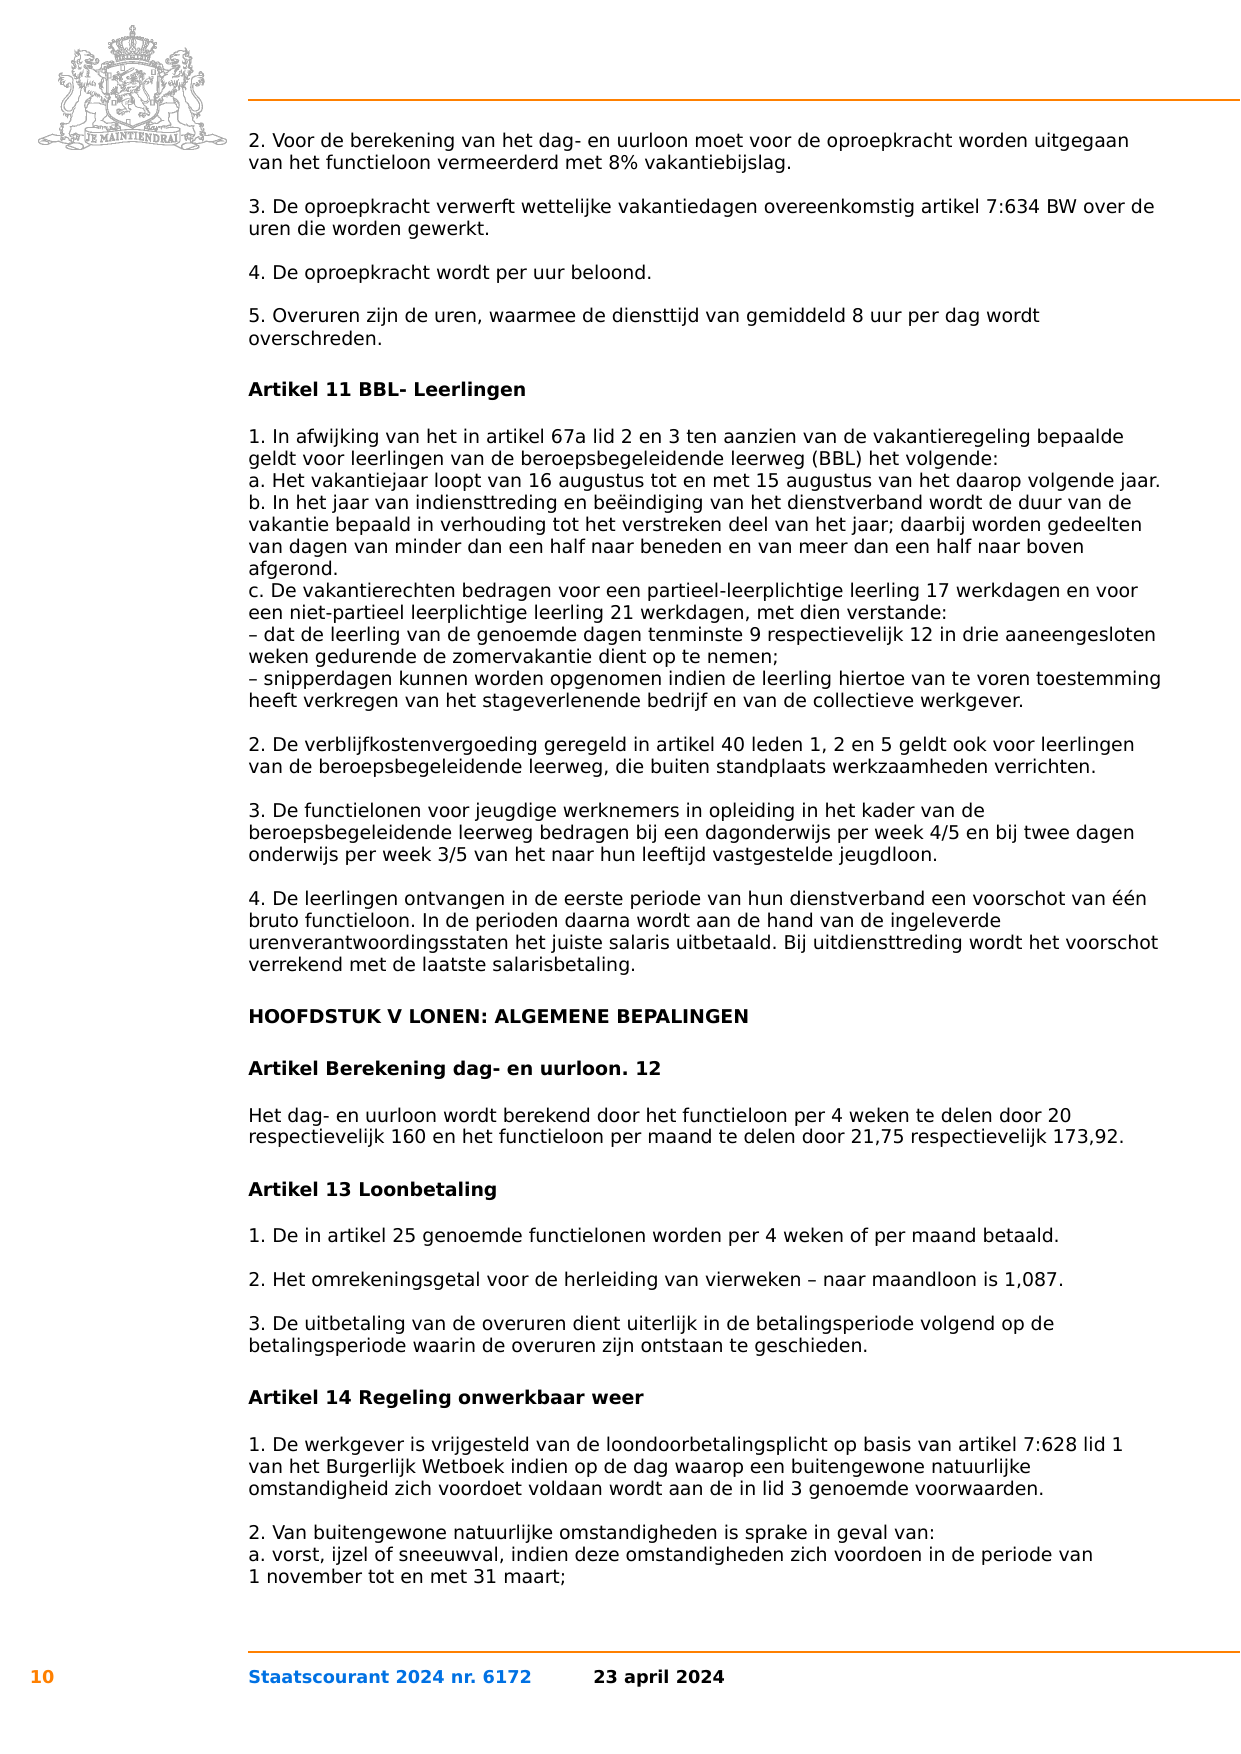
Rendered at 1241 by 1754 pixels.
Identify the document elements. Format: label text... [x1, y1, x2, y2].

text 3. De functielonen voor jeugdige werknemers in opleiding in het kader van de beroepsbegeleidende leerweg bedragen bij een dagonderwijs per week 4/5 en bij twee dagen onderwijs per week 3/5 van het naar hun leeftijd vastgestelde jeugdloon. [248, 800, 1163, 866]
text 2. De verblijfkostenvergoeding geregeld in artikel 40 leden 1, 2 en 5 geldt ook voor leerlingen van de beroepsbegeleidende leerweg, die buiten standplaats werkzaamheden verrichten. [248, 734, 1163, 778]
text 4. De leerlingen ontvangen in de eerste periode van hun dienstverband een voorschot van één bruto functieloon. In de perioden daarna wordt aan de hand van de ingeleverde urenverantwoordingsstaten het juiste salaris uitbetaald. Bij uitdiensttreding wordt het voorschot verrekend met de laatste salarisbetaling. [248, 888, 1163, 976]
subtitle Artikel 14 Regeling onwerkbaar weer [248, 1387, 1163, 1409]
subtitle Artikel Berekening dag‑ en uurloon. 12 [248, 1057, 1163, 1079]
text a. vorst, ijzel of sneeuwval, indien deze omstandigheden zich voordoen in de periode van 1 november tot en met 31 maart; [248, 1544, 1163, 1588]
picture [38, 25, 227, 150]
text b. In het jaar van indiensttreding en beëindiging van het dienstverband wordt de duur van de vakantie bepaald in verhouding tot het verstreken deel van het jaar; daarbij worden gedeelten van dagen van minder dan een half naar beneden en van meer dan een half naar boven afgerond. [248, 492, 1163, 580]
text 1. De werkgever is vrijgesteld van de loondoorbetalingsplicht op basis van artikel 7:628 lid 1 van het Burgerlijk Wetboek indien op de dag waarop een buitengewone natuurlijke omstandigheid zich voordoet voldaan wordt aan de in lid 3 genoemde voorwaarden. [248, 1434, 1163, 1500]
text 3. De oproepkracht verwerft wettelijke vakantiedagen overeenkomstig artikel 7:634 BW over de uren die worden gewerkt. [248, 196, 1163, 240]
subtitle Artikel 11 BBL- Leerlingen [248, 379, 1163, 401]
text c. De vakantierechten bedragen voor een partieel‑leerplichtige leerling 17 werkdagen en voor een niet‑partieel leerplichtige leerling 21 werkdagen, met dien verstande: [248, 580, 1163, 624]
text – snipperdagen kunnen worden opgenomen indien de leerling hiertoe van te voren toestemming heeft verkregen van het stageverlenende bedrijf en van de collectieve werkgever. [248, 668, 1163, 712]
text 2. Het omrekeningsgetal voor de herleiding van vierweken – naar maandloon is 1,087. [248, 1269, 1163, 1291]
text 5. Overuren zijn de uren, waarmee de diensttijd van gemiddeld 8 uur per dag wordt overschreden. [248, 305, 1163, 349]
subtitle Artikel 13 Loonbetaling [248, 1178, 1163, 1200]
text 2. Voor de berekening van het dag‑ en uurloon moet voor de oproepkracht worden uitgegaan van het functieloon vermeerderd met 8% vakantiebijslag. [248, 130, 1163, 174]
text 4. De oproepkracht wordt per uur beloond. [248, 262, 1163, 283]
text – dat de leerling van de genoemde dagen tenminste 9 respectievelijk 12 in drie aaneengesloten weken gedurende de zomervakantie dient op te nemen; [248, 624, 1163, 668]
text 1. De in artikel 25 genoemde functielonen worden per 4 weken of per maand betaald. [248, 1225, 1163, 1247]
text 2. Van buitengewone natuurlijke omstandigheden is sprake in geval van: [248, 1522, 1163, 1544]
subtitle HOOFDSTUK V LONEN: ALGEMENE BEPALINGEN [248, 1006, 1163, 1027]
text Het dag‑ en uurloon wordt berekend door het functieloon per 4 weken te delen door 20 respectievelijk 160 en het functieloon per maand te delen door 21,75 respectievelijk 173,92. [248, 1104, 1163, 1148]
text a. Het vakantiejaar loopt van 16 augustus tot en met 15 augustus van het daarop volgende jaar. [248, 470, 1163, 492]
text 3. De uitbetaling van de overuren dient uiterlijk in de betalingsperiode volgend op de betalingsperiode waarin de overuren zijn ontstaan te geschieden. [248, 1313, 1163, 1357]
text 1. In afwijking van het in artikel 67a lid 2 en 3 ten aanzien van de vakantieregeling bepaalde geldt voor leerlingen van de beroepsbegeleidende leerweg (BBL) het volgende: [248, 426, 1163, 470]
